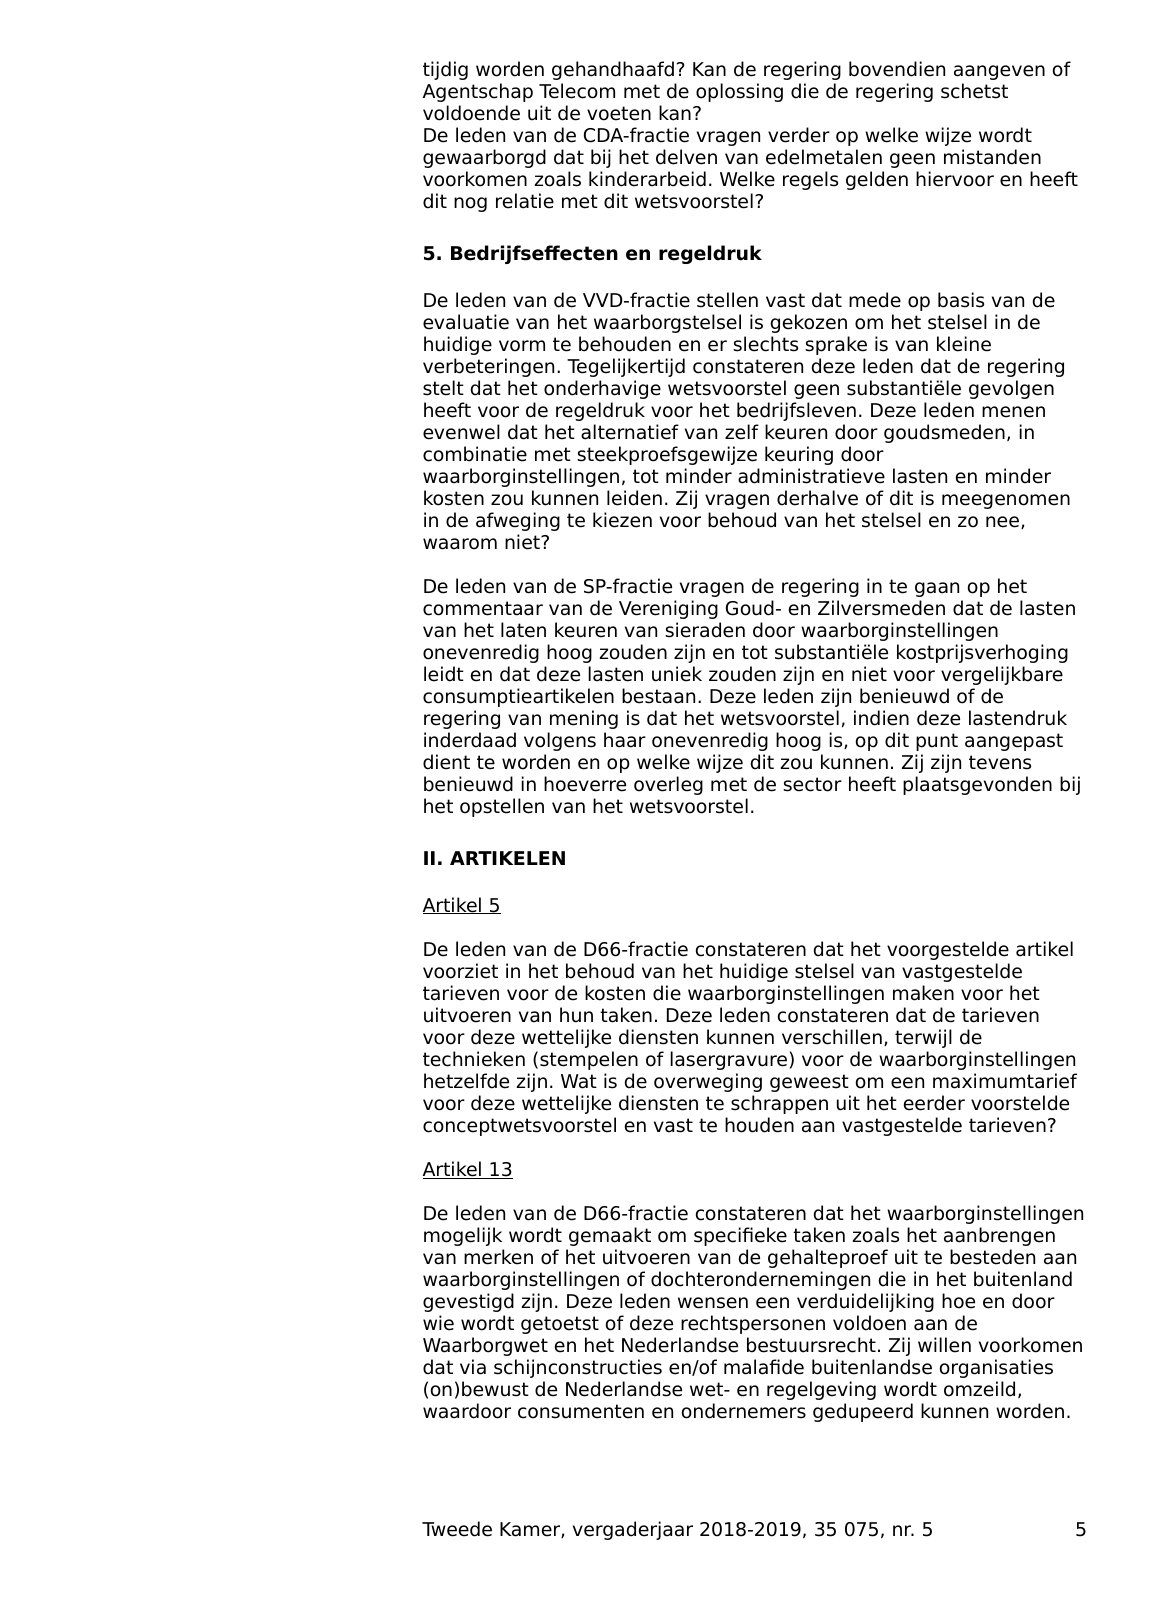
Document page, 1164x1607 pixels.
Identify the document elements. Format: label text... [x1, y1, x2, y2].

text De leden van de VVD-fractie stellen vast dat mede op basis van de evaluatie van het waarborgstelsel is gekozen om het stelsel in de huidige vorm te behouden en er slechts sprake is van kleine verbeteringen. Tegelijkertijd constateren deze leden dat de regering stelt dat het onderhavige wetsvoorstel geen substantiële gevolgen heeft voor de regeldruk voor het bedrijfsleven. Deze leden menen evenwel dat het alternatief van zelf keuren door goudsmeden, in combinatie met steekproefsgewijze keuring door waarborginstellingen, tot minder administratieve lasten en minder kosten zou kunnen leiden. Zij vragen derhalve of dit is meegenomen in de afweging te kiezen voor behoud van het stelsel en zo nee, waarom niet? [422, 290, 1087, 554]
text De leden van de D66-fractie constateren dat het voorgestelde artikel voorziet in het behoud van het huidige stelsel van vastgestelde tarieven voor de kosten die waarborginstellingen maken voor het uitvoeren van hun taken. Deze leden constateren dat de tarieven voor deze wettelijke diensten kunnen verschillen, terwijl de technieken (stempelen of lasergravure) voor de waarborginstellingen hetzelfde zijn. Wat is de overweging geweest om een maximumtarief voor deze wettelijke diensten te schrappen uit het eerder voorstelde conceptwetsvoorstel en vast te houden aan vastgestelde tarieven? [422, 939, 1087, 1137]
text De leden van de CDA-fractie vragen verder op welke wijze wordt gewaarborgd dat bij het delven van edelmetalen geen mistanden voorkomen zoals kinderarbeid. Welke regels gelden hiervoor en heeft dit nog relatie met dit wetsvoorstel? [422, 125, 1087, 213]
subtitle II. ARTIKELEN [422, 848, 1087, 869]
text De leden van de SP-fractie vragen de regering in te gaan op het commentaar van de Vereniging Goud- en Zilversmeden dat de lasten van het laten keuren van sieraden door waarborginstellingen onevenredig hoog zouden zijn en tot substantiële kostprijsverhoging leidt en dat deze lasten uniek zouden zijn en niet voor vergelijkbare consumptieartikelen bestaan. Deze leden zijn benieuwd of de regering van mening is dat het wetsvoorstel, indien deze lastendruk inderdaad volgens haar onevenredig hoog is, op dit punt aangepast dient te worden en op welke wijze dit zou kunnen. Zij zijn tevens benieuwd in hoeverre overleg met de sector heeft plaatsgevonden bij het opstellen van het wetsvoorstel. [422, 576, 1087, 818]
text De leden van de D66-fractie constateren dat het waarborginstellingen mogelijk wordt gemaakt om specifieke taken zoals het aanbrengen van merken of het uitvoeren van de gehalteproef uit te besteden aan waarborginstellingen of dochterondernemingen die in het buitenland gevestigd zijn. Deze leden wensen een verduidelijking hoe en door wie wordt getoetst of deze rechtspersonen voldoen aan de Waarborgwet en het Nederlandse bestuursrecht. Zij willen voorkomen dat via schijnconstructies en/of malafide buitenlandse organisaties (on)bewust de Nederlandse wet- en regelgeving wordt omzeild, waardoor consumenten en ondernemers gedupeerd kunnen worden. [422, 1203, 1087, 1423]
subtitle 5. Bedrijfseffecten en regeldruk [422, 243, 1087, 265]
subtitle Artikel 5 [422, 894, 1087, 917]
text tijdig worden gehandhaafd? Kan de regering bovendien aangeven of Agentschap Telecom met de oplossing die de regering schetst voldoende uit de voeten kan? [422, 59, 1087, 125]
subtitle Artikel 13 [422, 1159, 1087, 1181]
